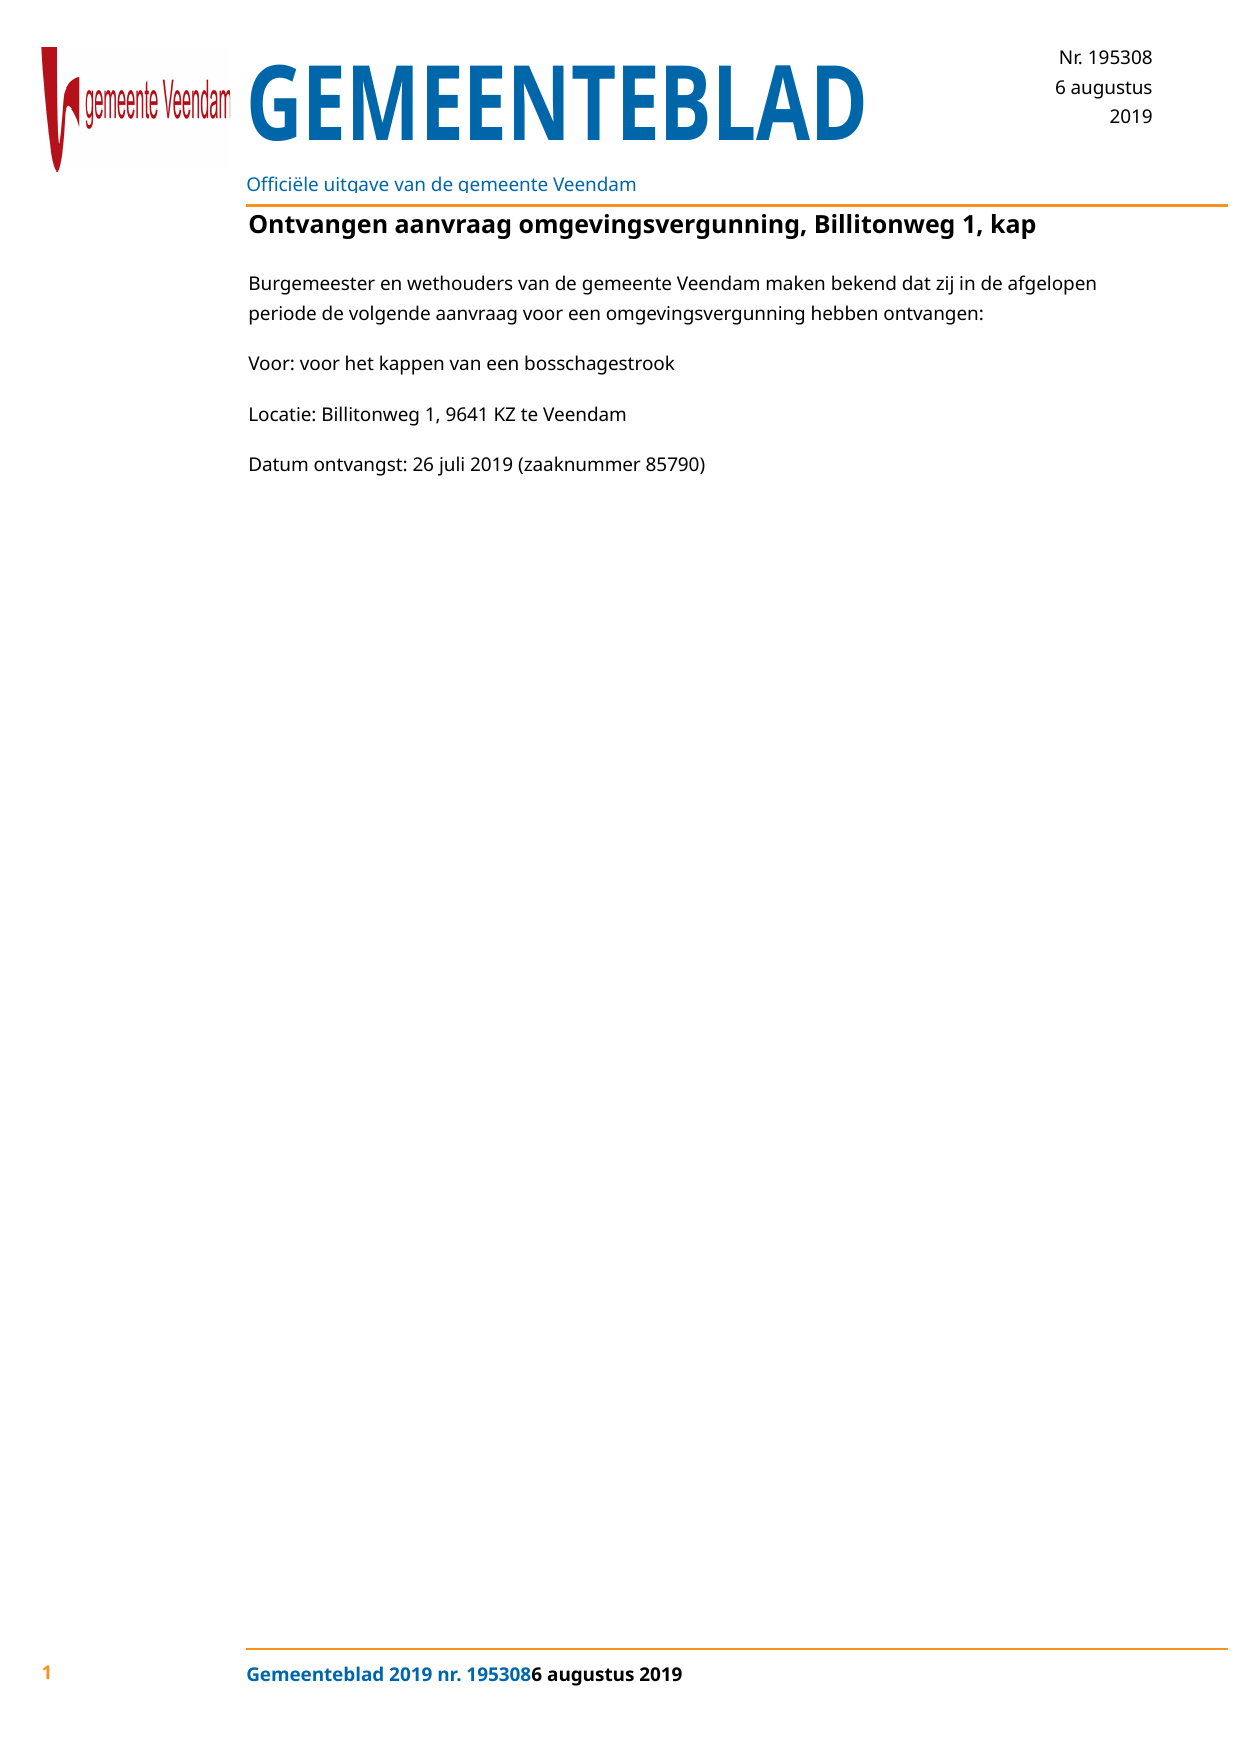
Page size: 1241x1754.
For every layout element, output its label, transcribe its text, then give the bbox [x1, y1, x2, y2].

text Locatie: Billitonweg 1, 9641 KZ te Veendam [248, 401, 1152, 426]
text Ontvangen aanvraag omgevingsvergunning, Billitonweg 1, kap [248, 207, 1152, 241]
picture [41, 47, 231, 172]
text Burgemeester en wethouders van de gemeente Veendam maken bekend dat zij in de afgelopen periode de volgende aanvraag voor een omgevingsvergunning hebben ontvangen: [248, 270, 1152, 326]
text Voor: voor het kappen van een bosschagestrook [248, 350, 1152, 376]
text Datum ontvangst: 26 juli 2019 (zaaknummer 85790) [248, 451, 1152, 477]
